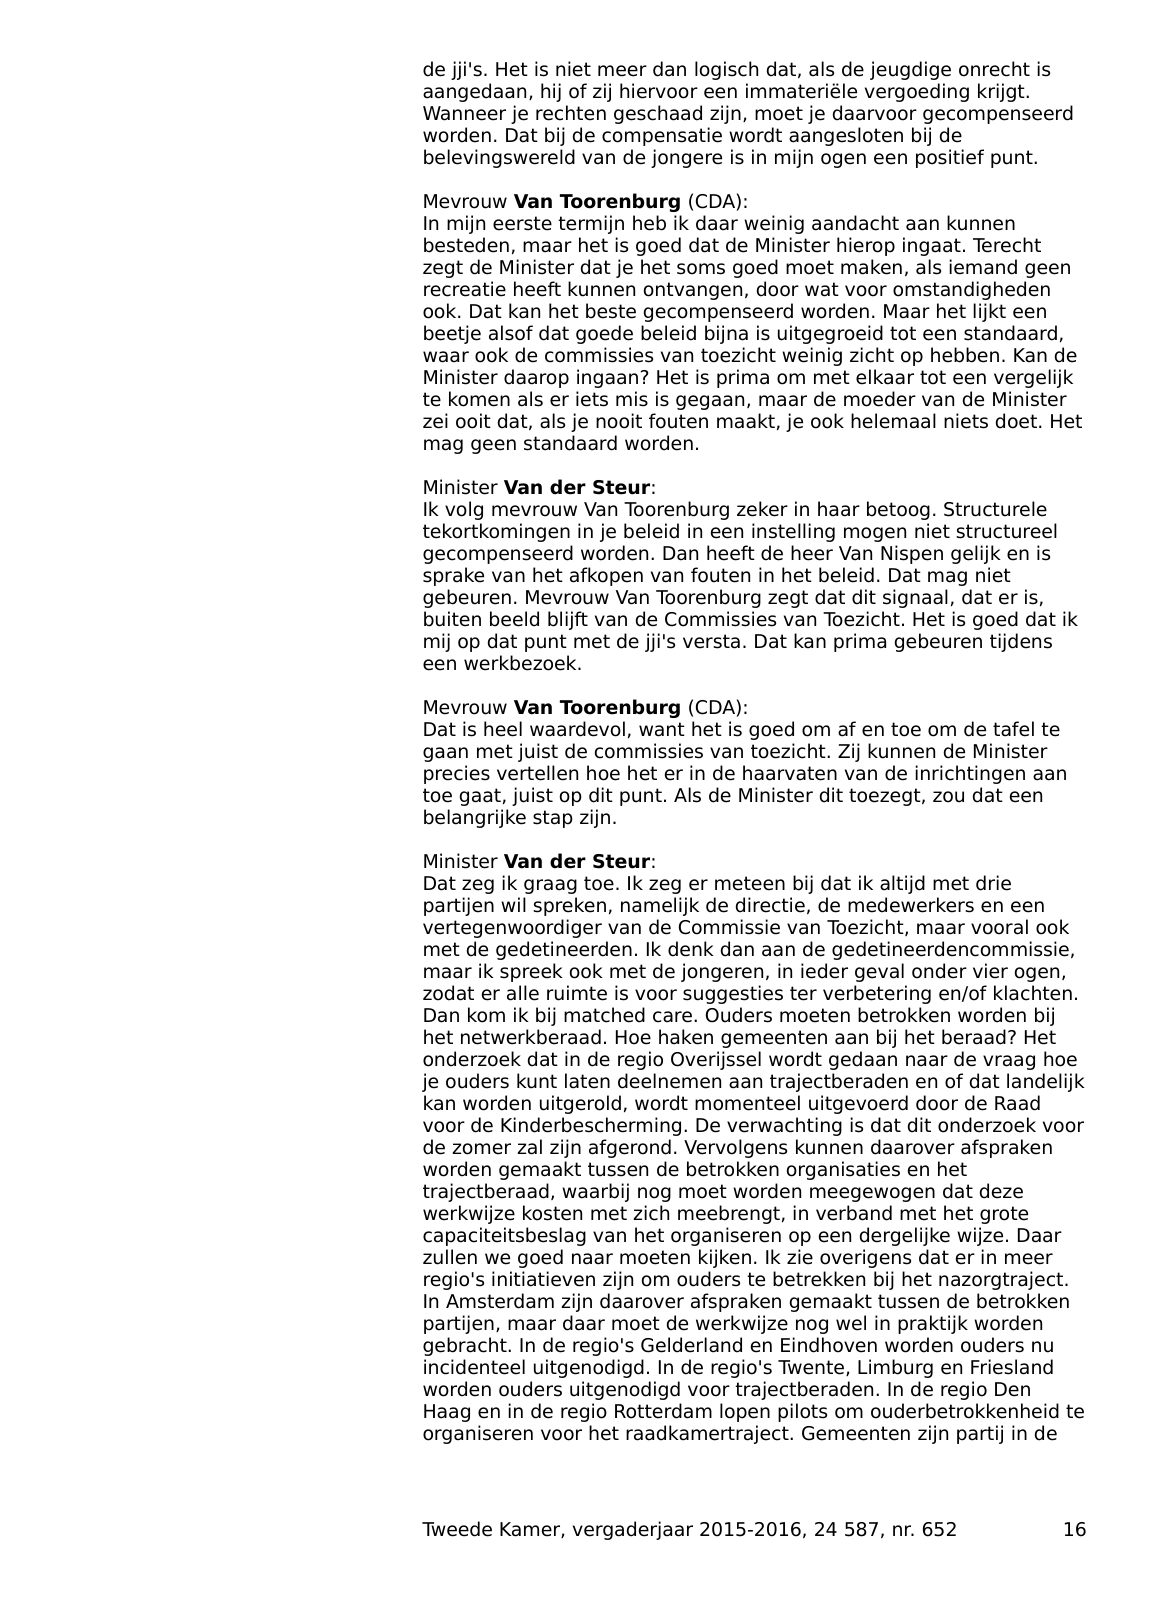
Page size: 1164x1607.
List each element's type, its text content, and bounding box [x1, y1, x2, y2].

text Mevrouw Van Toorenburg (CDA): [422, 191, 1087, 213]
text In mijn eerste termijn heb ik daar weinig aandacht aan kunnen besteden, maar het is goed dat de Minister hierop ingaat. Terecht zegt de Minister dat je het soms goed moet maken, als iemand geen recreatie heeft kunnen ontvangen, door wat voor omstandigheden ook. Dat kan het beste gecompenseerd worden. Maar het lijkt een beetje alsof dat goede beleid bijna is uitgegroeid tot een standaard, waar ook de commissies van toezicht weinig zicht op hebben. Kan de Minister daarop ingaan? Het is prima om met elkaar tot een vergelijk te komen als er iets mis is gegaan, maar de moeder van de Minister zei ooit dat, als je nooit fouten maakt, je ook helemaal niets doet. Het mag geen standaard worden. [422, 213, 1087, 455]
text Mevrouw Van Toorenburg (CDA): [422, 697, 1087, 719]
text Dan kom ik bij matched care. Ouders moeten betrokken worden bij het netwerkberaad. Hoe haken gemeenten aan bij het beraad? Het onderzoek dat in de regio Overijssel wordt gedaan naar de vraag hoe je ouders kunt laten deelnemen aan trajectberaden en of dat landelijk kan worden uitgerold, wordt momenteel uitgevoerd door de Raad voor de Kinderbescherming. De verwachting is dat dit onderzoek voor de zomer zal zijn afgerond. Vervolgens kunnen daarover afspraken worden gemaakt tussen de betrokken organisaties en het trajectberaad, waarbij nog moet worden meegewogen dat deze werkwijze kosten met zich meebrengt, in verband met het grote capaciteitsbeslag van het organiseren op een dergelijke wijze. Daar zullen we goed naar moeten kijken. Ik zie overigens dat er in meer regio's initiatieven zijn om ouders te betrekken bij het nazorgtraject. In Amsterdam zijn daarover afspraken gemaakt tussen de betrokken partijen, maar daar moet de werkwijze nog wel in praktijk worden gebracht. In de regio's Gelderland en Eindhoven worden ouders nu incidenteel uitgenodigd. In de regio's Twente, Limburg en Friesland worden ouders uitgenodigd voor trajectberaden. In de regio Den Haag en in de regio Rotterdam lopen pilots om ouderbetrokkenheid te organiseren voor het raadkamertraject. Gemeenten zijn partij in de [422, 1005, 1087, 1444]
text de jji's. Het is niet meer dan logisch dat, als de jeugdige onrecht is aangedaan, hij of zij hiervoor een immateriële vergoeding krijgt. Wanneer je rechten geschaad zijn, moet je daarvoor gecompenseerd worden. Dat bij de compensatie wordt aangesloten bij de belevingswereld van de jongere is in mijn ogen een positief punt. [422, 59, 1087, 169]
text Ik volg mevrouw Van Toorenburg zeker in haar betoog. Structurele tekortkomingen in je beleid in een instelling mogen niet structureel gecompenseerd worden. Dan heeft de heer Van Nispen gelijk en is sprake van het afkopen van fouten in het beleid. Dat mag niet gebeuren. Mevrouw Van Toorenburg zegt dat dit signaal, dat er is, buiten beeld blijft van de Commissies van Toezicht. Het is goed dat ik mij op dat punt met de jji's versta. Dat kan prima gebeuren tijdens een werkbezoek. [422, 499, 1087, 675]
text Dat is heel waardevol, want het is goed om af en toe om de tafel te gaan met juist de commissies van toezicht. Zij kunnen de Minister precies vertellen hoe het er in de haarvaten van de inrichtingen aan toe gaat, juist op dit punt. Als de Minister dit toezegt, zou dat een belangrijke stap zijn. [422, 719, 1087, 829]
text Minister Van der Steur: [422, 851, 1087, 873]
text Minister Van der Steur: [422, 477, 1087, 499]
text Dat zeg ik graag toe. Ik zeg er meteen bij dat ik altijd met drie partijen wil spreken, namelijk de directie, de medewerkers en een vertegenwoordiger van de Commissie van Toezicht, maar vooral ook met de gedetineerden. Ik denk dan aan de gedetineerdencommissie, maar ik spreek ook met de jongeren, in ieder geval onder vier ogen, zodat er alle ruimte is voor suggesties ter verbetering en/of klachten. [422, 873, 1087, 1005]
